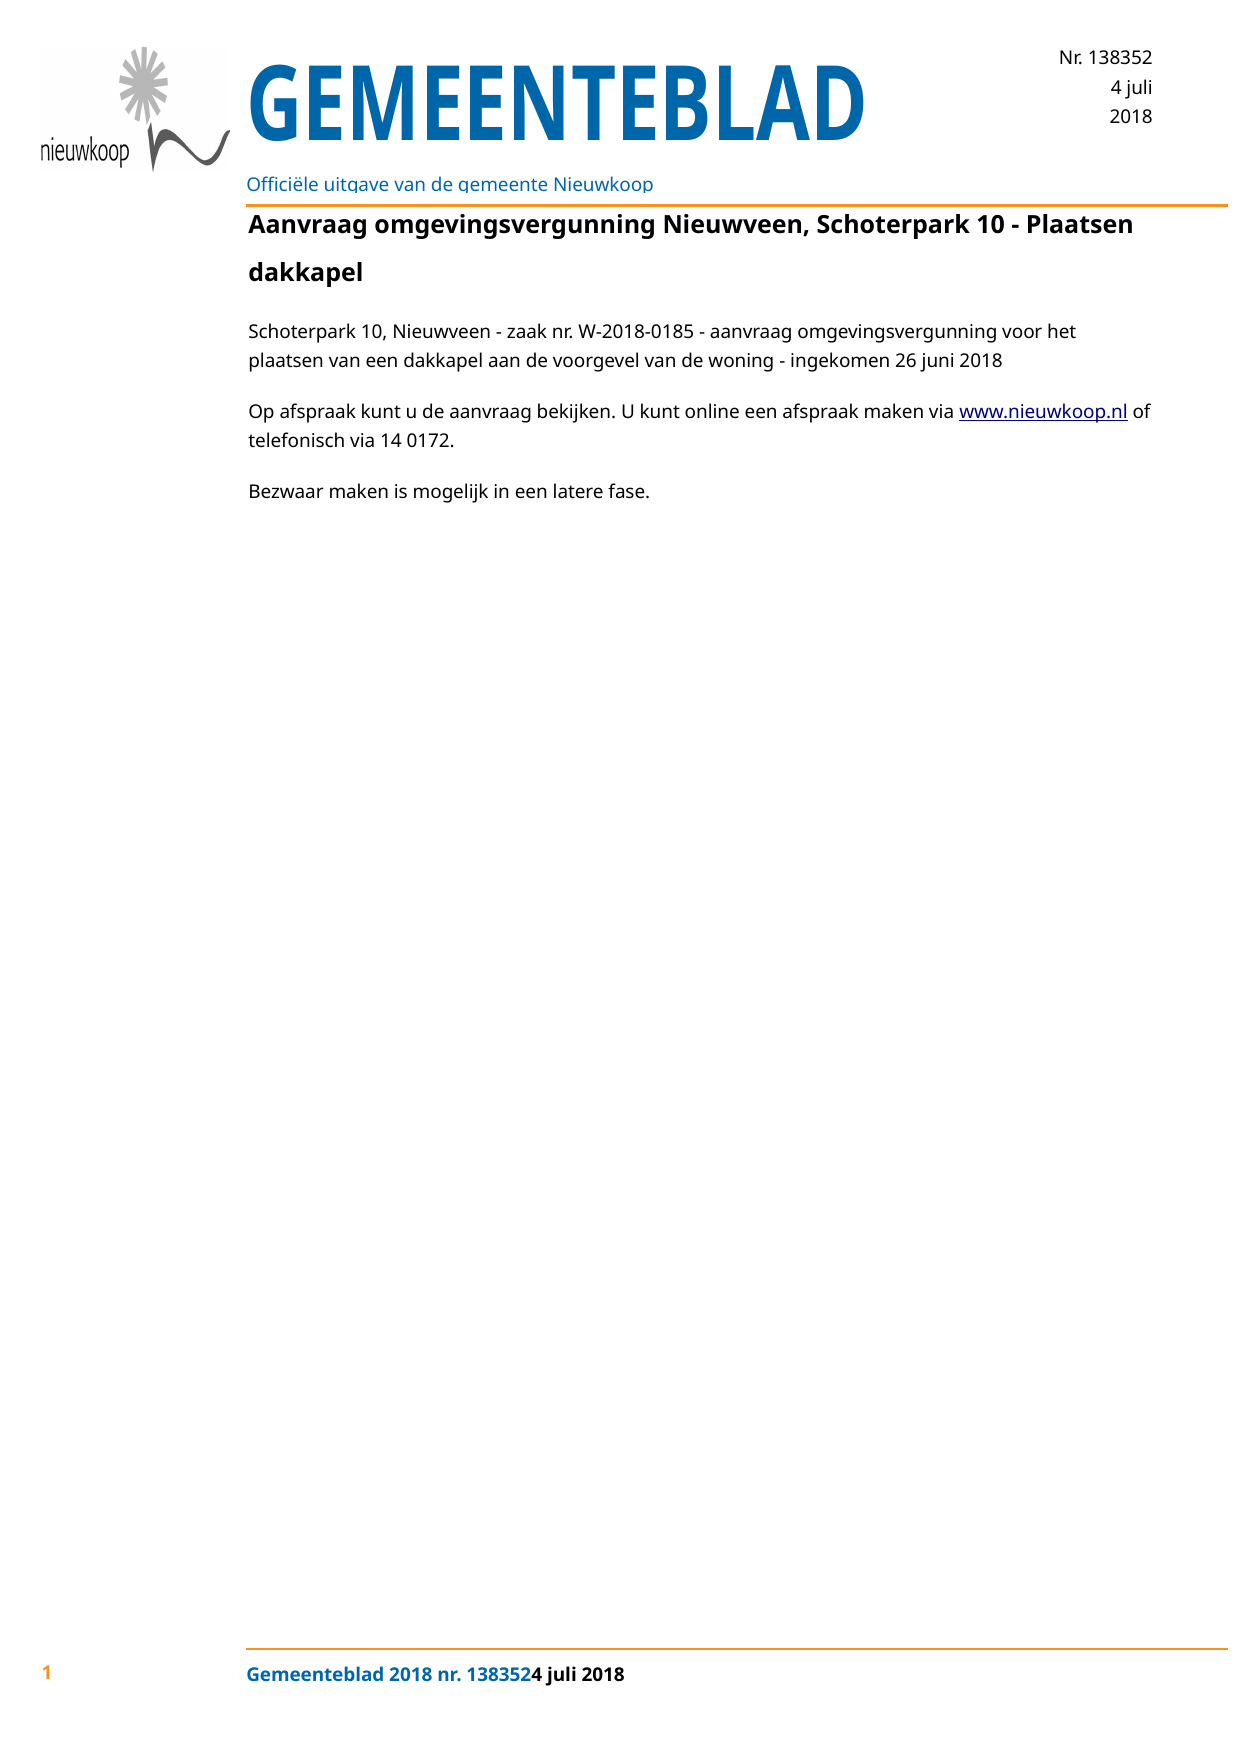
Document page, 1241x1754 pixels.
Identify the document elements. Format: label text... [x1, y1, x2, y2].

picture [41, 47, 231, 172]
text Bezwaar maken is mogelijk in een latere fase. [248, 478, 1152, 504]
text Schoterpark 10, Nieuwveen - zaak nr. W-2018-0185 - aanvraag omgevingsvergunning voor het plaatsen van een dakkapel aan de voorgevel van de woning - ingekomen 26 juni 2018 [248, 318, 1152, 373]
text Aanvraag omgevingsvergunning Nieuwveen, Schoterpark 10 - Plaatsen dakkapel [248, 207, 1152, 288]
text Op afspraak kunt u de aanvraag bekijken. U kunt online een afspraak maken via www.nieuwkoop.nl of telefonisch via 14 0172. [248, 398, 1152, 453]
